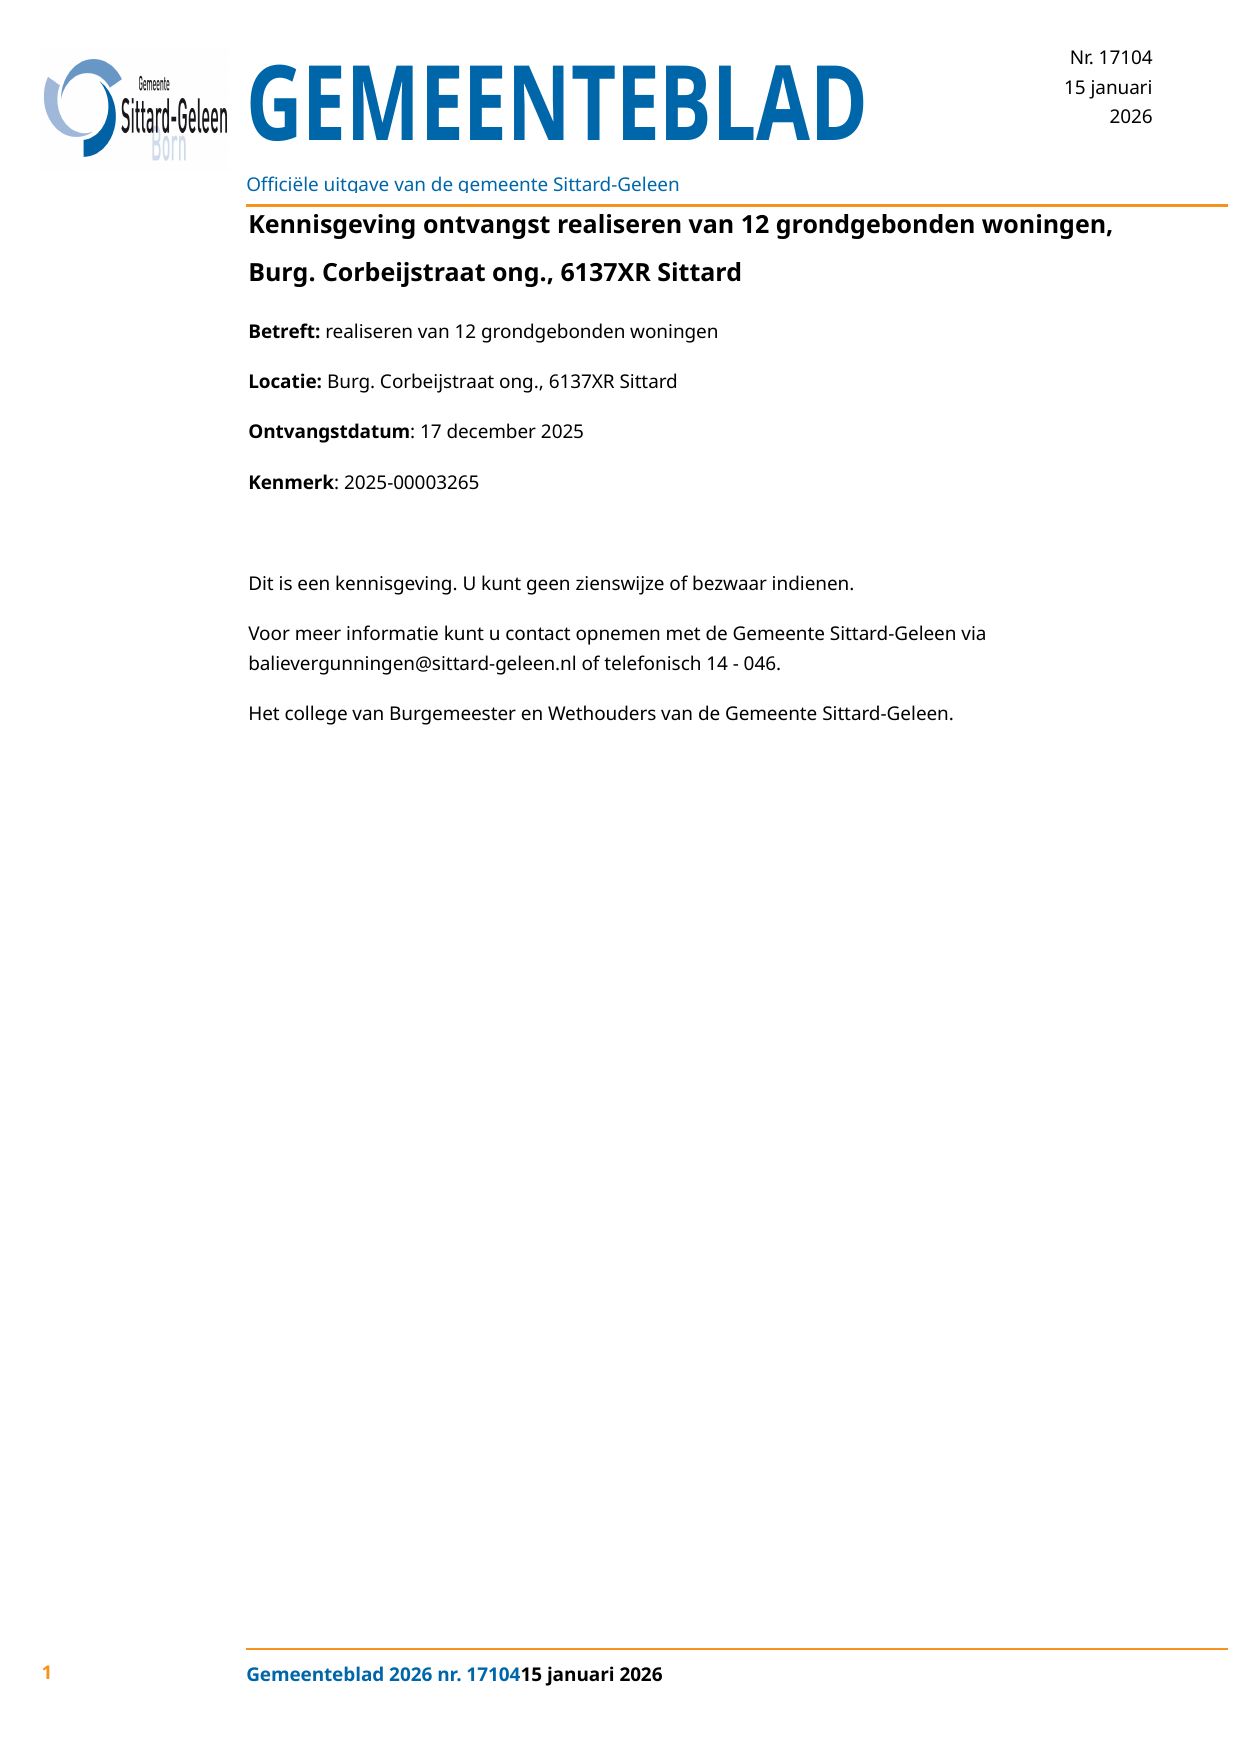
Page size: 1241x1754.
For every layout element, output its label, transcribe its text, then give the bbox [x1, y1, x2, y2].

text Ontvangstdatum: 17 december 2025 [248, 419, 1152, 444]
text Kenmerk: 2025-00003265 [248, 469, 1152, 495]
text Voor meer informatie kunt u contact opnemen met de Gemeente Sittard-Geleen via balievergunningen@sittard-geleen.nl of telefonisch 14 - 046. [248, 620, 1152, 676]
picture [41, 47, 231, 172]
text Betreft: realiseren van 12 grondgebonden woningen [248, 318, 1152, 344]
text Het college van Burgemeester en Wethouders van de Gemeente Sittard-Geleen. [248, 700, 1152, 726]
text Kennisgeving ontvangst realiseren van 12 grondgebonden woningen, Burg. Corbeijstraat ong., 6137XR Sittard [248, 207, 1152, 288]
text Dit is een kennisgeving. U kunt geen zienswijze of bezwaar indienen. [248, 570, 1152, 596]
text Locatie: Burg. Corbeijstraat ong., 6137XR Sittard [248, 368, 1152, 394]
